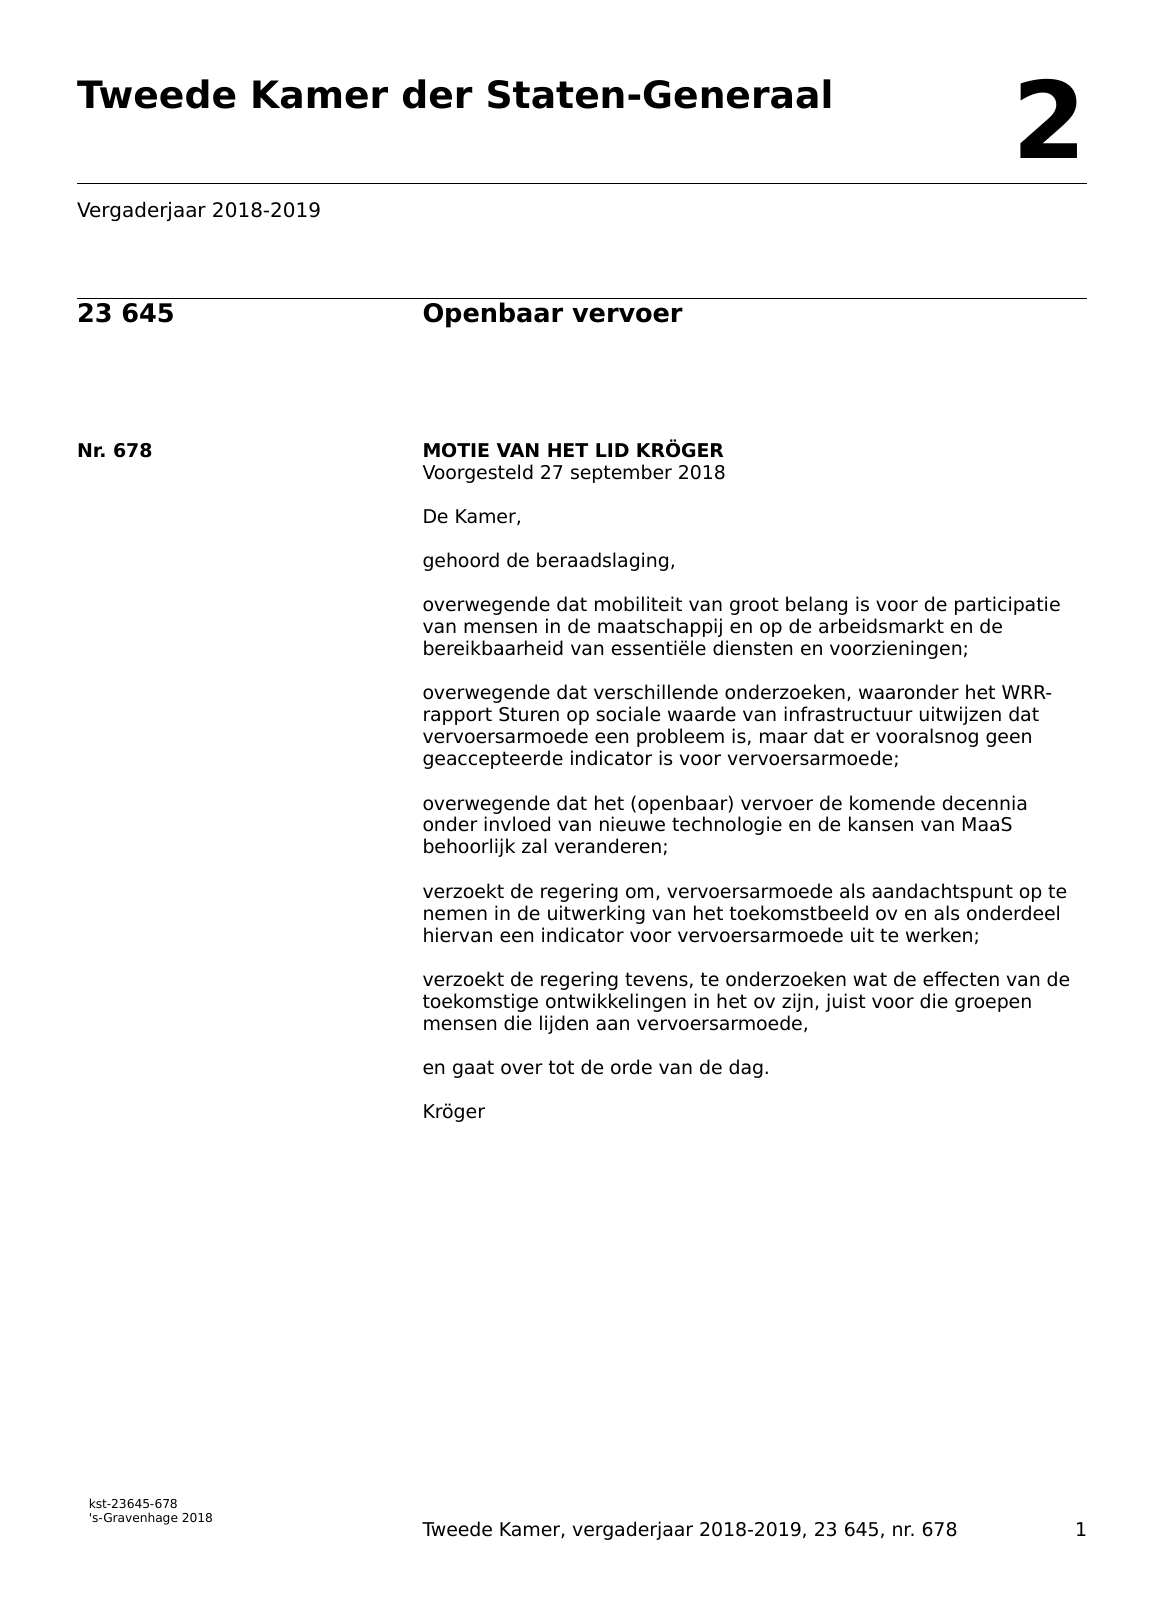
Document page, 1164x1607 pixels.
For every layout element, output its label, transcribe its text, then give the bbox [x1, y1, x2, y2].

text kst-23645-678 [88, 1497, 323, 1511]
text en gaat over tot de orde van de dag. [422, 1057, 1087, 1079]
text Voorgesteld 27 september 2018 [422, 462, 1087, 484]
text overwegende dat het (openbaar) vervoer de komende decennia onder invloed van nieuwe technologie en de kansen van MaaS behoorlijk zal veranderen; [422, 792, 1087, 858]
text overwegende dat verschillende onderzoeken, waaronder het WRR-rapport Sturen op sociale waarde van infrastructuur uitwijzen dat vervoersarmoede een probleem is, maar dat er vooralsnog geen geaccepteerde indicator is voor vervoersarmoede; [422, 682, 1087, 770]
text verzoekt de regering tevens, te onderzoeken wat de effecten van de toekomstige ontwikkelingen in het ov zijn, juist voor die groepen mensen die lijden aan vervoersarmoede, [422, 969, 1087, 1034]
text verzoekt de regering om, vervoersarmoede als aandachtspunt op te nemen in de uitwerking van het toekomstbeeld ov en als onderdeel hiervan een indicator voor vervoersarmoede uit te werken; [422, 881, 1087, 946]
subtitle 23 645 Openbaar vervoer [77, 299, 1087, 329]
text De Kamer, [422, 506, 1087, 528]
table_header Tweede Kamer der Staten-Generaal [77, 59, 886, 183]
text 's-Gravenhage 2018 [88, 1511, 323, 1525]
text gehoord de beraadslaging, [422, 550, 1087, 572]
subtitle Nr. 678 MOTIE VAN HET LID KRÖGER [77, 440, 1087, 462]
table_header 2 [886, 59, 1087, 183]
text overwegende dat mobiliteit van groot belang is voor de participatie van mensen in de maatschappij en op de arbeidsmarkt en de bereikbaarheid van essentiële diensten en voorzieningen; [422, 594, 1087, 660]
table_cell Vergaderjaar 2018-2019 [77, 184, 1087, 298]
text Kröger [422, 1101, 1087, 1123]
